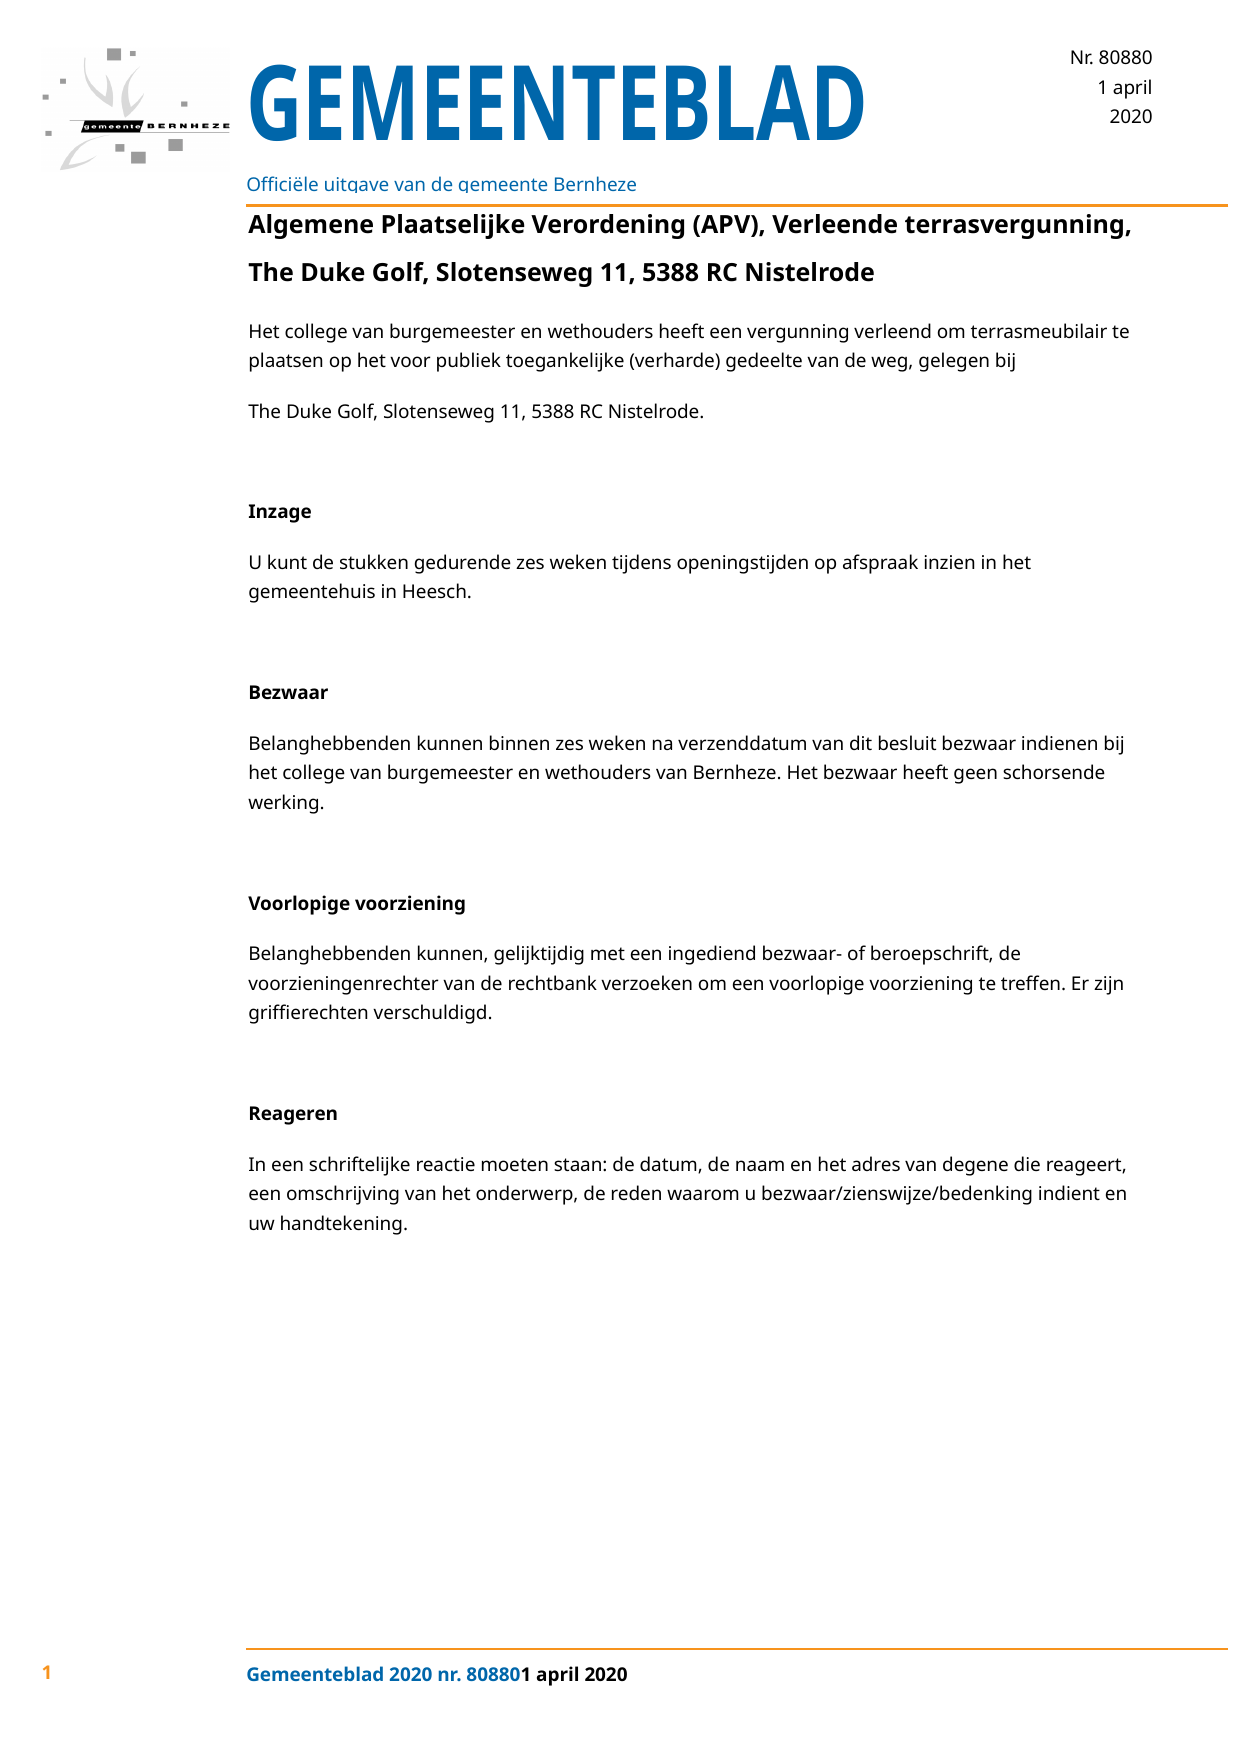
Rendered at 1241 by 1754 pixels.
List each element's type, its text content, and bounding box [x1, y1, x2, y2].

text Voorlopige voorziening [248, 890, 1152, 916]
text Inzage [248, 499, 1152, 524]
text The Duke Golf, Slotenseweg 11, 5388 RC Nistelrode. [248, 398, 1152, 424]
text Bezwaar [248, 679, 1152, 705]
text Belanghebbenden kunnen, gelijktijdig met een ingediend bezwaar- of beroepschrift, de voorzieningenrechter van de rechtbank verzoeken om een voorlopige voorziening te treffen. Er zijn griffierechten verschuldigd. [248, 940, 1152, 1025]
picture [41, 47, 231, 172]
text Reageren [248, 1100, 1152, 1126]
text Belanghebbenden kunnen binnen zes weken na verzenddatum van dit besluit bezwaar indienen bij het college van burgemeester en wethouders van Bernheze. Het bezwaar heeft geen schorsende werking. [248, 730, 1152, 815]
text In een schriftelijke reactie moeten staan: de datum, de naam en het adres van degene die reageert, een omschrijving van het onderwerp, de reden waarom u bezwaar/zienswijze/bedenking indient en uw handtekening. [248, 1151, 1152, 1236]
text Algemene Plaatselijke Verordening (APV), Verleende terrasvergunning, The Duke Golf, Slotenseweg 11, 5388 RC Nistelrode [248, 207, 1152, 288]
text U kunt de stukken gedurende zes weken tijdens openingstijden op afspraak inzien in het gemeentehuis in Heesch. [248, 549, 1152, 604]
text Het college van burgemeester en wethouders heeft een vergunning verleend om terrasmeubilair te plaatsen op het voor publiek toegankelijke (verharde) gedeelte van de weg, gelegen bij [248, 318, 1152, 373]
